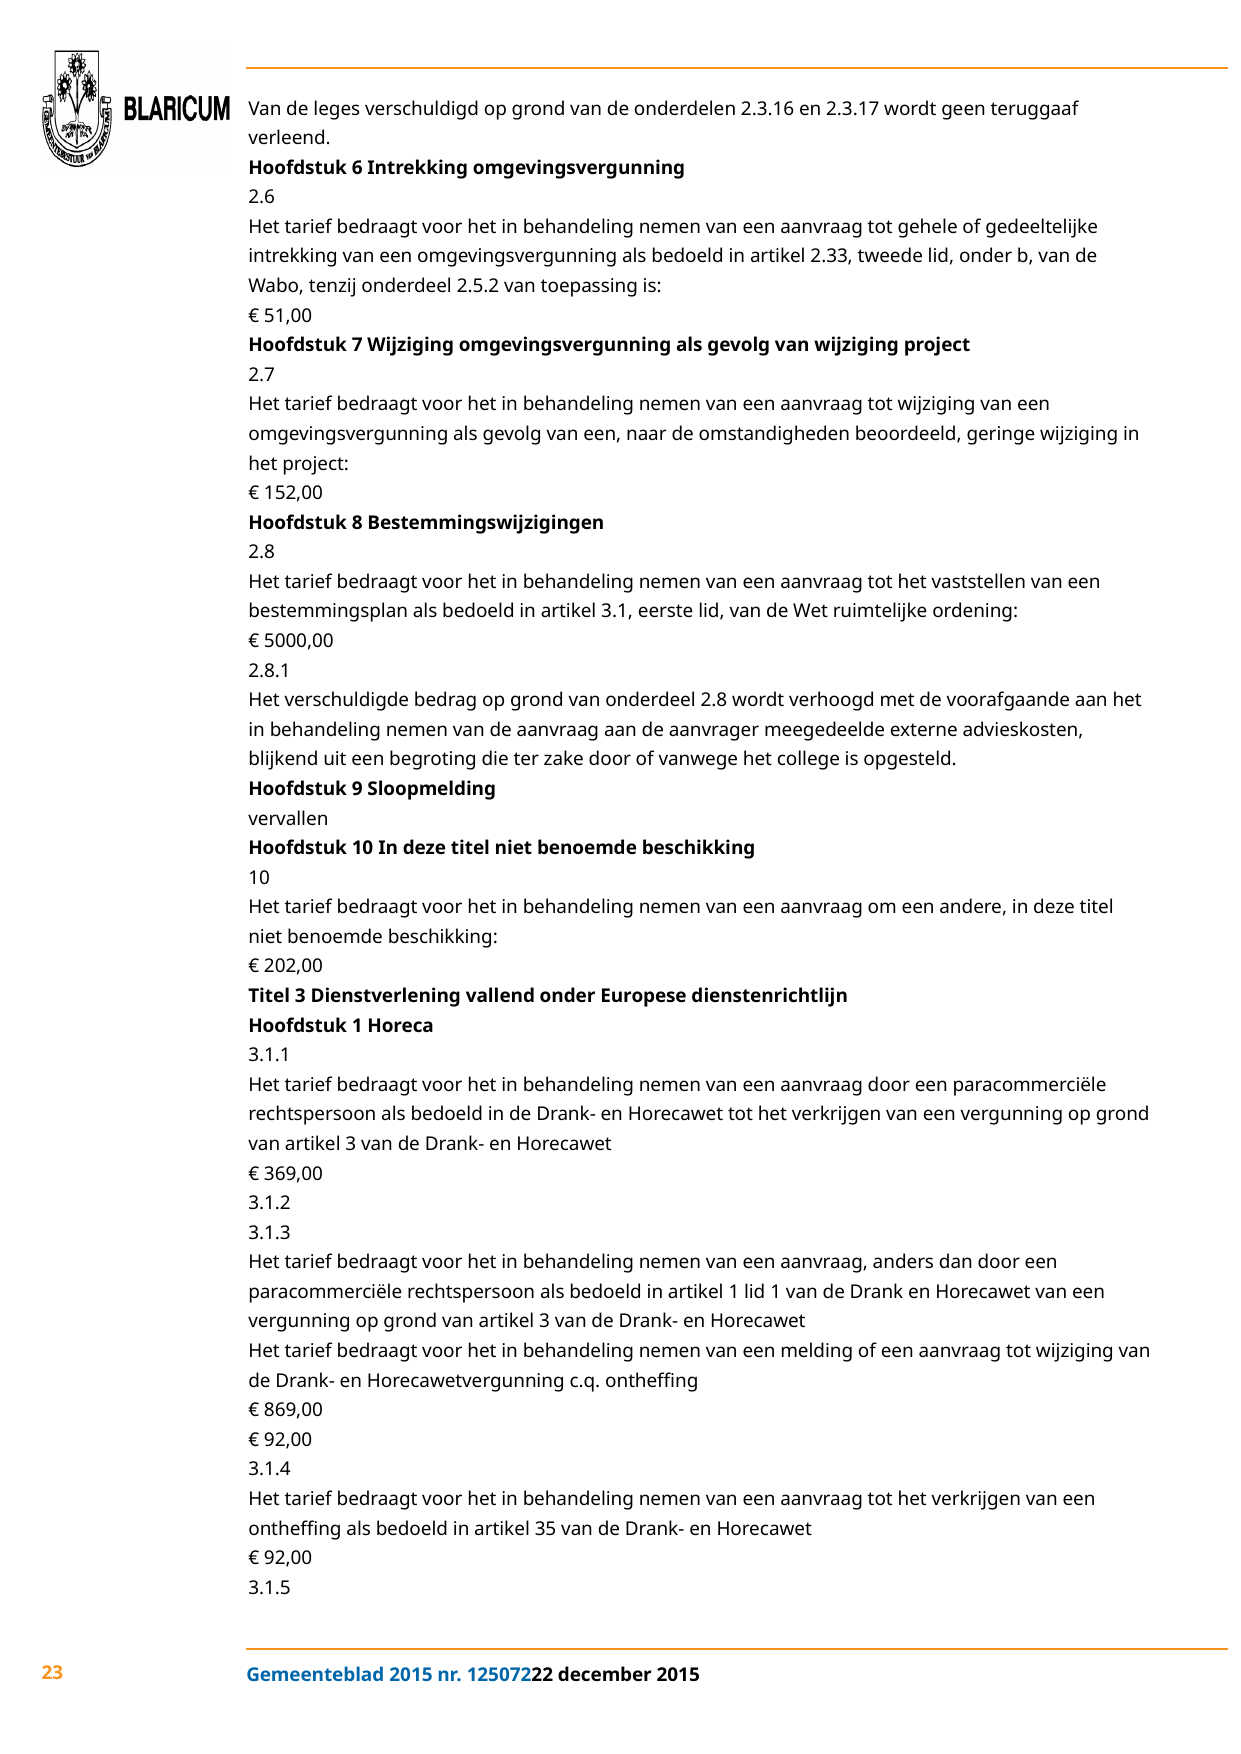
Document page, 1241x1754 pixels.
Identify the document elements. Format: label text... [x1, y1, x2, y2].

text € 92,00 [248, 1544, 1152, 1570]
text € 869,00 [248, 1396, 1152, 1422]
text Hoofdstuk 1 Horeca [248, 1012, 1152, 1038]
text 2.8 [248, 538, 1152, 564]
text Het tarief bedraagt voor het in behandeling nemen van een aanvraag tot het vaststellen van een bestemmingsplan als bedoeld in artikel 3.1, eerste lid, van de Wet ruimtelijke ordening: [248, 568, 1152, 623]
text Het tarief bedraagt voor het in behandeling nemen van een aanvraag tot gehele of gedeeltelijke intrekking van een omgevingsvergunning als bedoeld in artikel 2.33, tweede lid, onder b, van de Wabo, tenzij onderdeel 2.5.2 van toepassing is: [248, 213, 1152, 298]
text Het tarief bedraagt voor het in behandeling nemen van een aanvraag om een andere, in deze titel niet benoemde beschikking: [248, 893, 1152, 949]
text 3.1.2 [248, 1189, 1152, 1215]
text Het tarief bedraagt voor het in behandeling nemen van een aanvraag tot wijziging van een omgevingsvergunning als gevolg van een, naar de omstandigheden beoordeeld, geringe wijziging in het project: [248, 391, 1152, 476]
text Het tarief bedraagt voor het in behandeling nemen van een aanvraag door een paracommerciële rechtspersoon als bedoeld in de Drank- en Horecawet tot het verkrijgen van een vergunning op grond van artikel 3 van de Drank- en Horecawet [248, 1071, 1152, 1156]
text 3.1.5 [248, 1574, 1152, 1600]
text Hoofdstuk 9 Sloopmelding [248, 775, 1152, 801]
text Hoofdstuk 8 Bestemmingswijzigingen [248, 509, 1152, 535]
text 3.1.1 [248, 1041, 1152, 1067]
text Het tarief bedraagt voor het in behandeling nemen van een melding of een aanvraag tot wijziging van de Drank- en Horecawetvergunning c.q. ontheffing [248, 1337, 1152, 1393]
text Hoofdstuk 7 Wijziging omgevingsvergunning als gevolg van wijziging project [248, 331, 1152, 357]
text Het tarief bedraagt voor het in behandeling nemen van een aanvraag tot het verkrijgen van een ontheffing als bedoeld in artikel 35 van de Drank- en Horecawet [248, 1485, 1152, 1541]
text Hoofdstuk 10 In deze titel niet benoemde beschikking [248, 834, 1152, 860]
text € 369,00 [248, 1160, 1152, 1186]
text € 152,00 [248, 479, 1152, 505]
picture [41, 47, 231, 172]
text € 5000,00 [248, 627, 1152, 653]
text vervallen [248, 805, 1152, 831]
text € 51,00 [248, 302, 1152, 328]
text Hoofdstuk 6 Intrekking omgevingsvergunning [248, 154, 1152, 180]
text € 202,00 [248, 953, 1152, 978]
text 2.7 [248, 361, 1152, 387]
text Titel 3 Dienstverlening vallend onder Europese dienstenrichtlijn [248, 982, 1152, 1008]
text Het tarief bedraagt voor het in behandeling nemen van een aanvraag, anders dan door een paracommerciële rechtspersoon als bedoeld in artikel 1 lid 1 van de Drank en Horecawet van een vergunning op grond van artikel 3 van de Drank- en Horecawet [248, 1248, 1152, 1333]
text € 92,00 [248, 1426, 1152, 1452]
text Het verschuldigde bedrag op grond van onderdeel 2.8 wordt verhoogd met de voorafgaande aan het in behandeling nemen van de aanvraag aan de aanvrager meegedeelde externe advieskosten, blijkend uit een begroting die ter zake door of vanwege het college is opgesteld. [248, 686, 1152, 771]
text 2.8.1 [248, 657, 1152, 683]
text Van de leges verschuldigd op grond van de onderdelen 2.3.16 en 2.3.17 wordt geen teruggaaf verleend. [248, 95, 1152, 150]
text 3.1.3 [248, 1219, 1152, 1245]
text 3.1.4 [248, 1456, 1152, 1481]
text 10 [248, 864, 1152, 890]
text 2.6 [248, 183, 1152, 209]
